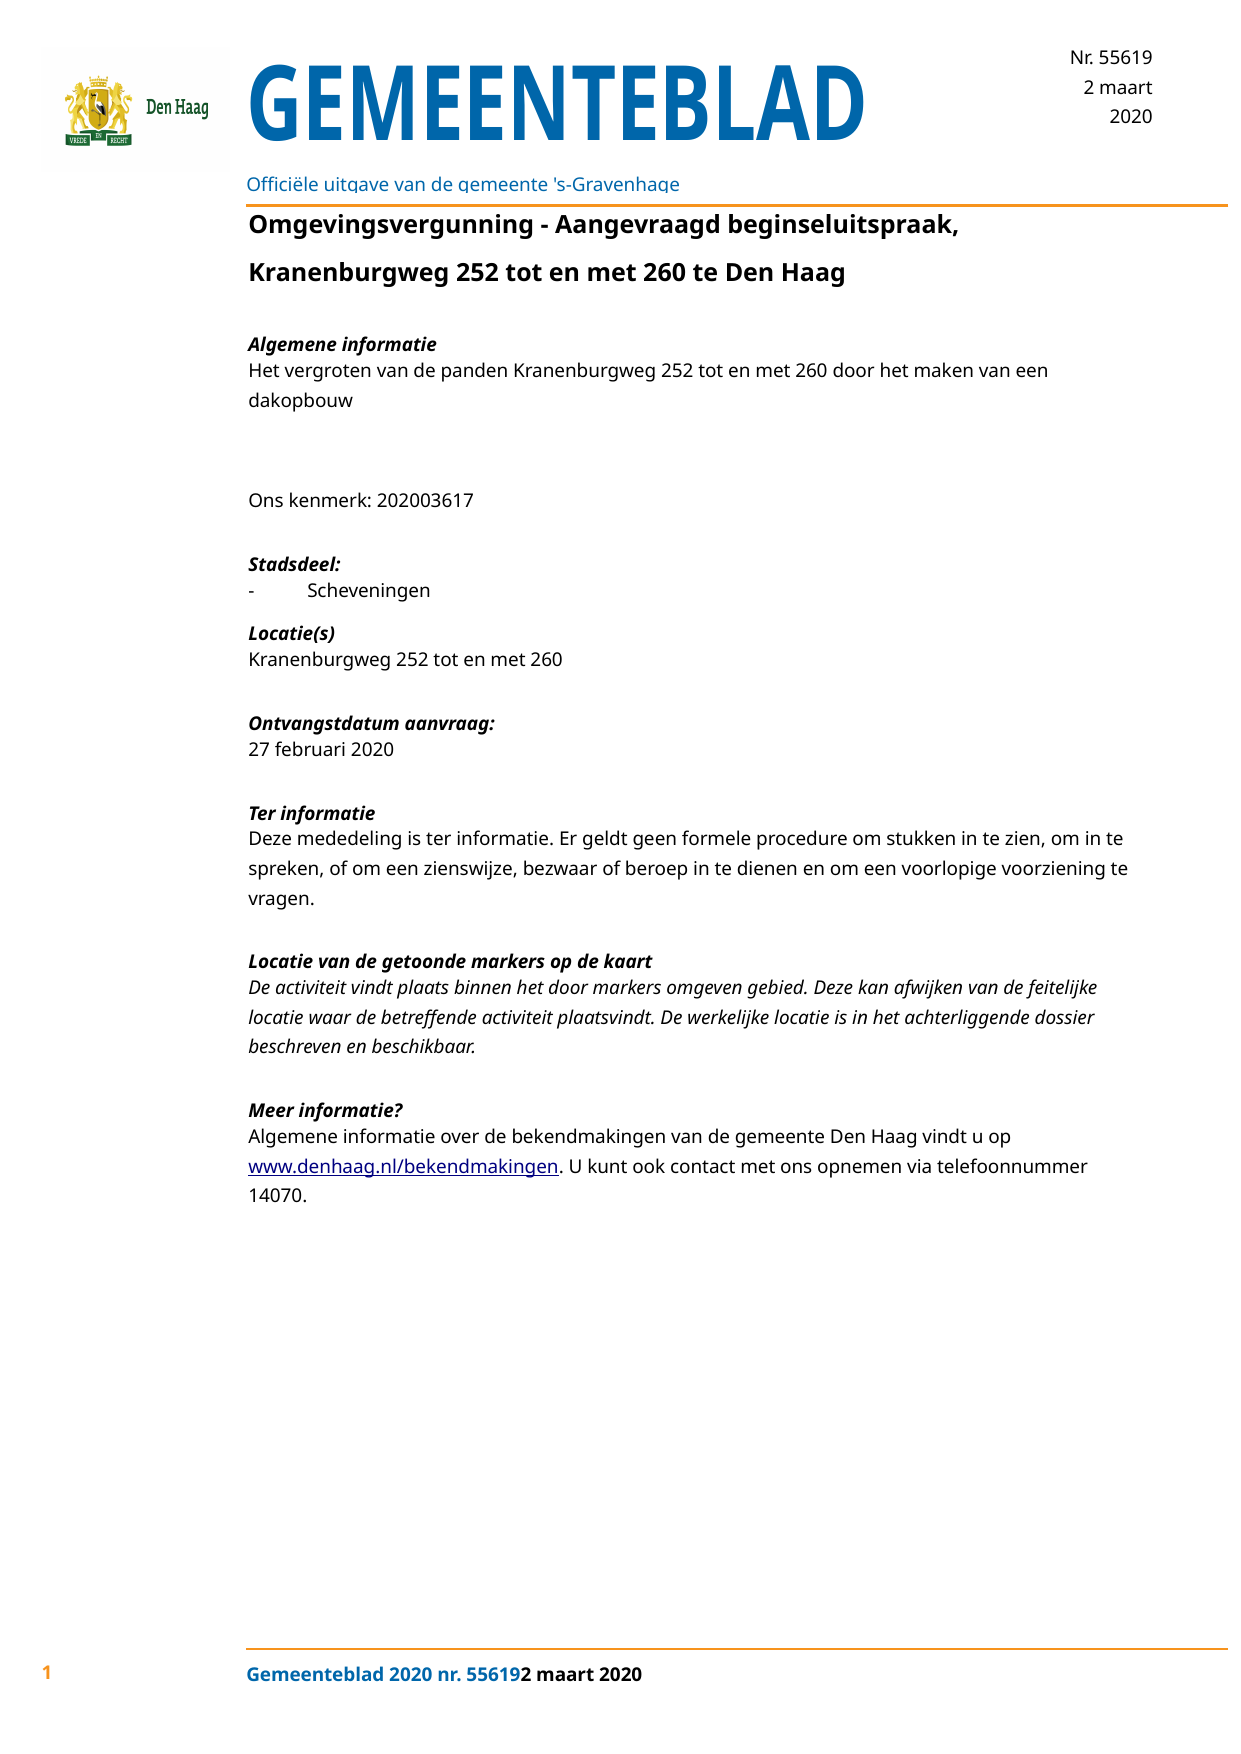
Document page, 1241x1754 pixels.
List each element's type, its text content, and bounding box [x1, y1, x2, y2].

text Locatie(s) [248, 620, 1152, 646]
text Ontvangstdatum aanvraag: [248, 710, 1152, 736]
text Locatie van de getoonde markers op de kaart [248, 949, 1152, 974]
text Omgevingsvergunning - Aangevraagd beginseluitspraak, Kranenburgweg 252 tot en met 260 te Den Haag [248, 207, 1152, 288]
text 27 februari 2020 [248, 736, 1152, 762]
text Het vergroten van de panden Kranenburgweg 252 tot en met 260 door het maken van een dakopbouw [248, 357, 1152, 412]
text De activiteit vindt plaats binnen het door markers omgeven gebied. Deze kan afwijken van de feitelijke locatie waar de betreffende activiteit plaatsvindt. De werkelijke locatie is in het achterliggende dossier beschreven en beschikbaar. [248, 974, 1152, 1059]
picture [41, 47, 231, 172]
text Meer informatie? [248, 1097, 1152, 1123]
text Deze mededeling is ter informatie. Er geldt geen formele procedure om stukken in te zien, om in te spreken, of om een zienswijze, bezwaar of beroep in te dienen en om een voorlopige voorziening te vragen. [248, 826, 1152, 910]
list Scheveningen [248, 577, 1152, 603]
text Ons kenmerk: 202003617 [248, 488, 1152, 513]
text Stadsdeel: [248, 552, 1152, 577]
text Algemene informatie [248, 331, 1152, 357]
text Kranenburgweg 252 tot en met 260 [248, 646, 1152, 672]
text Ter informatie [248, 800, 1152, 826]
text Algemene informatie over de bekendmakingen van de gemeente Den Haag vindt u op www.denhaag.nl/bekendmakingen. U kunt ook contact met ons opnemen via telefoonnummer 14070. [248, 1123, 1152, 1208]
